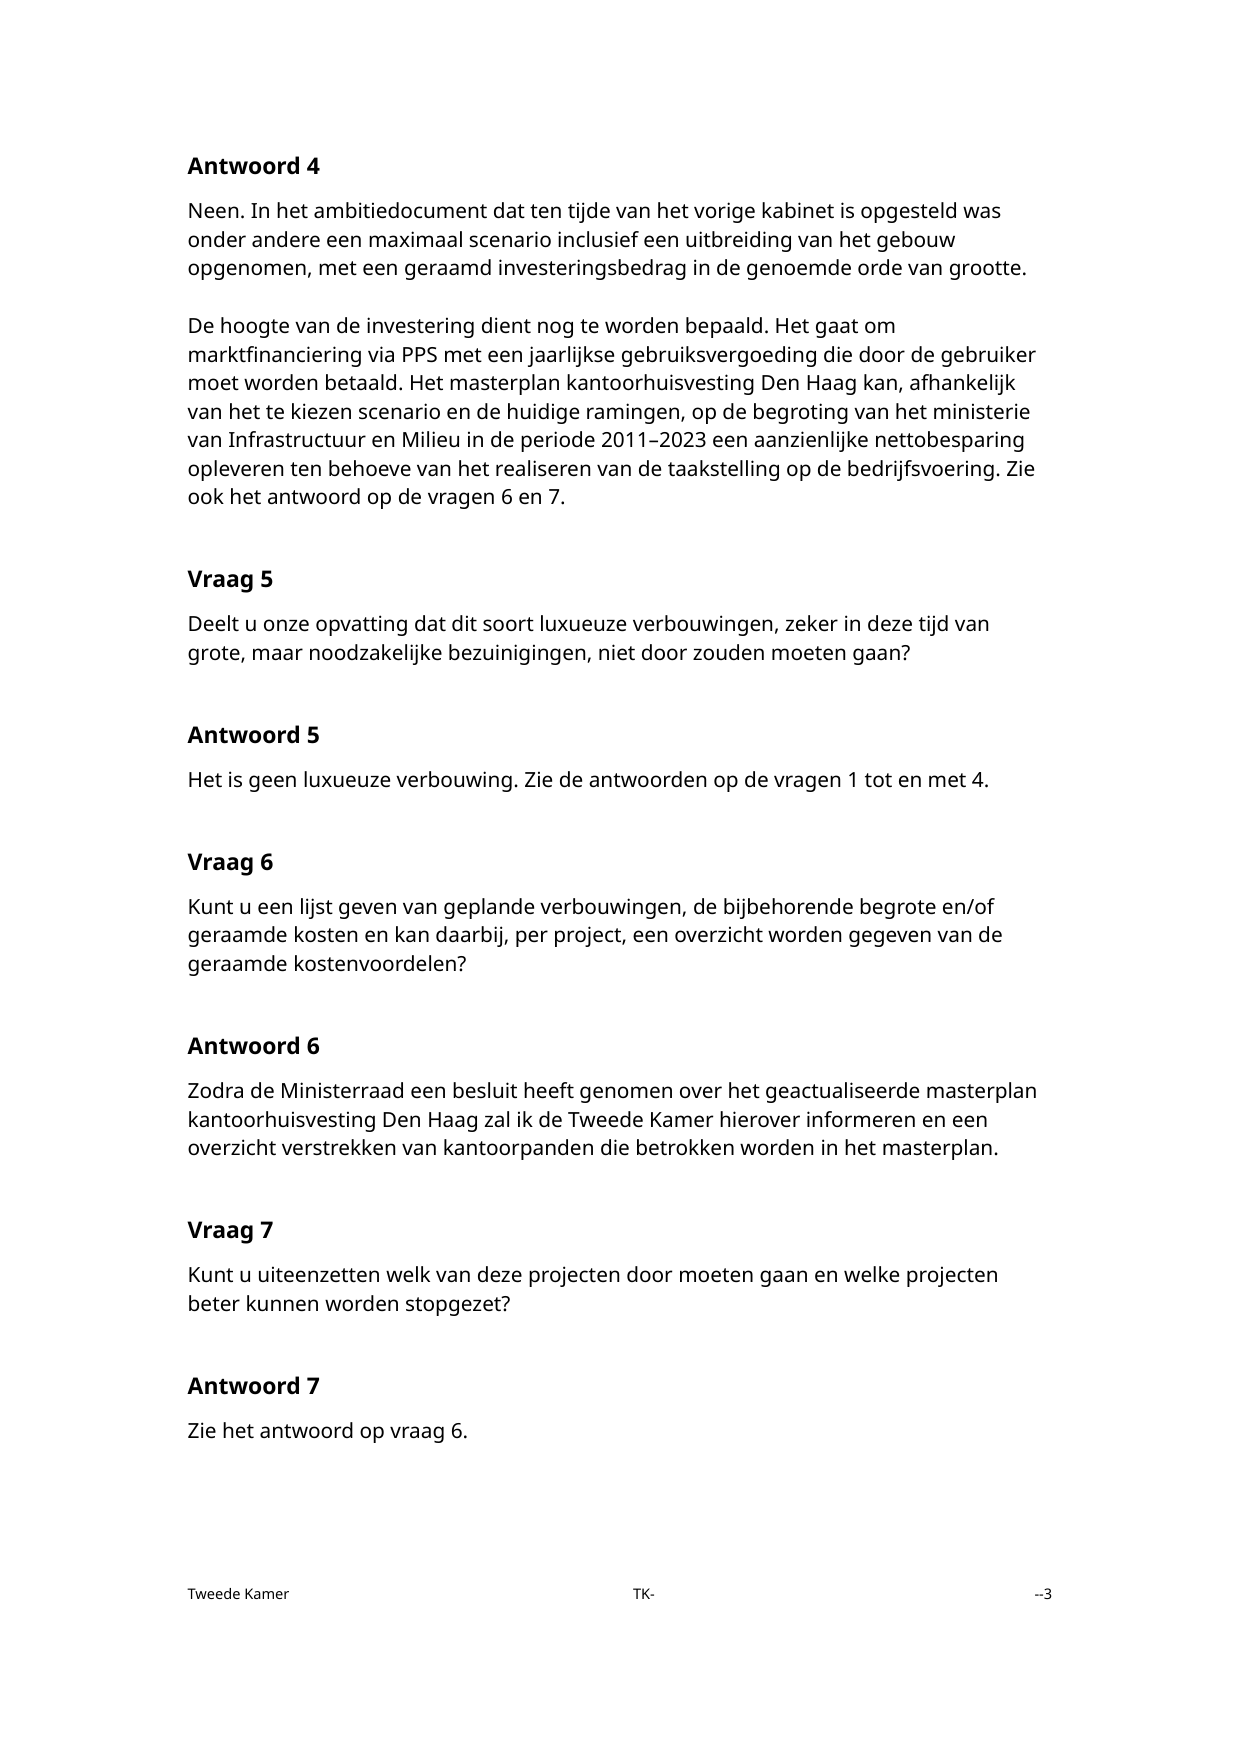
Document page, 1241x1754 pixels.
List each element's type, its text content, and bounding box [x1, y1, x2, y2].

text Het is geen luxueuze verbouwing. Zie de antwoorden op de vragen 1 tot en met 4. [187, 765, 1053, 793]
text Neen. In het ambitiedocument dat ten tijde van het vorige kabinet is opgesteld was onder andere een maximaal scenario inclusief een uitbreiding van het gebouw opgenomen, met een geraamd investeringsbedrag in de genoemde orde van grootte. [187, 196, 1053, 282]
subtitle Vraag 5 [187, 563, 1053, 594]
subtitle Antwoord 5 [187, 719, 1053, 750]
subtitle Antwoord 6 [187, 1030, 1053, 1061]
subtitle Vraag 6 [187, 846, 1053, 877]
text Kunt u uiteenzetten welk van deze projecten door moeten gaan en welke projecten beter kunnen worden stopgezet? [187, 1260, 1053, 1317]
subtitle Vraag 7 [187, 1214, 1053, 1245]
text De hoogte van de investering dient nog te worden bepaald. Het gaat om marktfinanciering via PPS met een jaarlijkse gebruiksvergoeding die door de gebruiker moet worden betaald. Het masterplan kantoorhuisvesting Den Haag kan, afhankelijk van het te kiezen scenario en de huidige ramingen, op de begroting van het ministerie van Infrastructuur en Milieu in de periode 2011–2023 een aanzienlijke nettobesparing opleveren ten behoeve van het realiseren van de taakstelling op de bedrijfsvoering. Zie ook het antwoord op de vragen 6 en 7. [187, 312, 1053, 511]
subtitle Antwoord 4 [187, 150, 1053, 181]
subtitle Antwoord 7 [187, 1370, 1053, 1401]
text Deelt u onze opvatting dat dit soort luxueuze verbouwingen, zeker in deze tijd van grote, maar noodzakelijke bezuinigingen, niet door zouden moeten gaan? [187, 609, 1053, 666]
text Zodra de Ministerraad een besluit heeft genomen over het geactualiseerde masterplan kantoorhuisvesting Den Haag zal ik de Tweede Kamer hierover informeren en een overzicht verstrekken van kantoorpanden die betrokken worden in het masterplan. [187, 1076, 1053, 1162]
text Zie het antwoord op vraag 6. [187, 1416, 1053, 1444]
text Kunt u een lijst geven van geplande verbouwingen, de bijbehorende begrote en/of geraamde kosten en kan daarbij, per project, een overzicht worden gegeven van de geraamde kostenvoordelen? [187, 892, 1053, 977]
